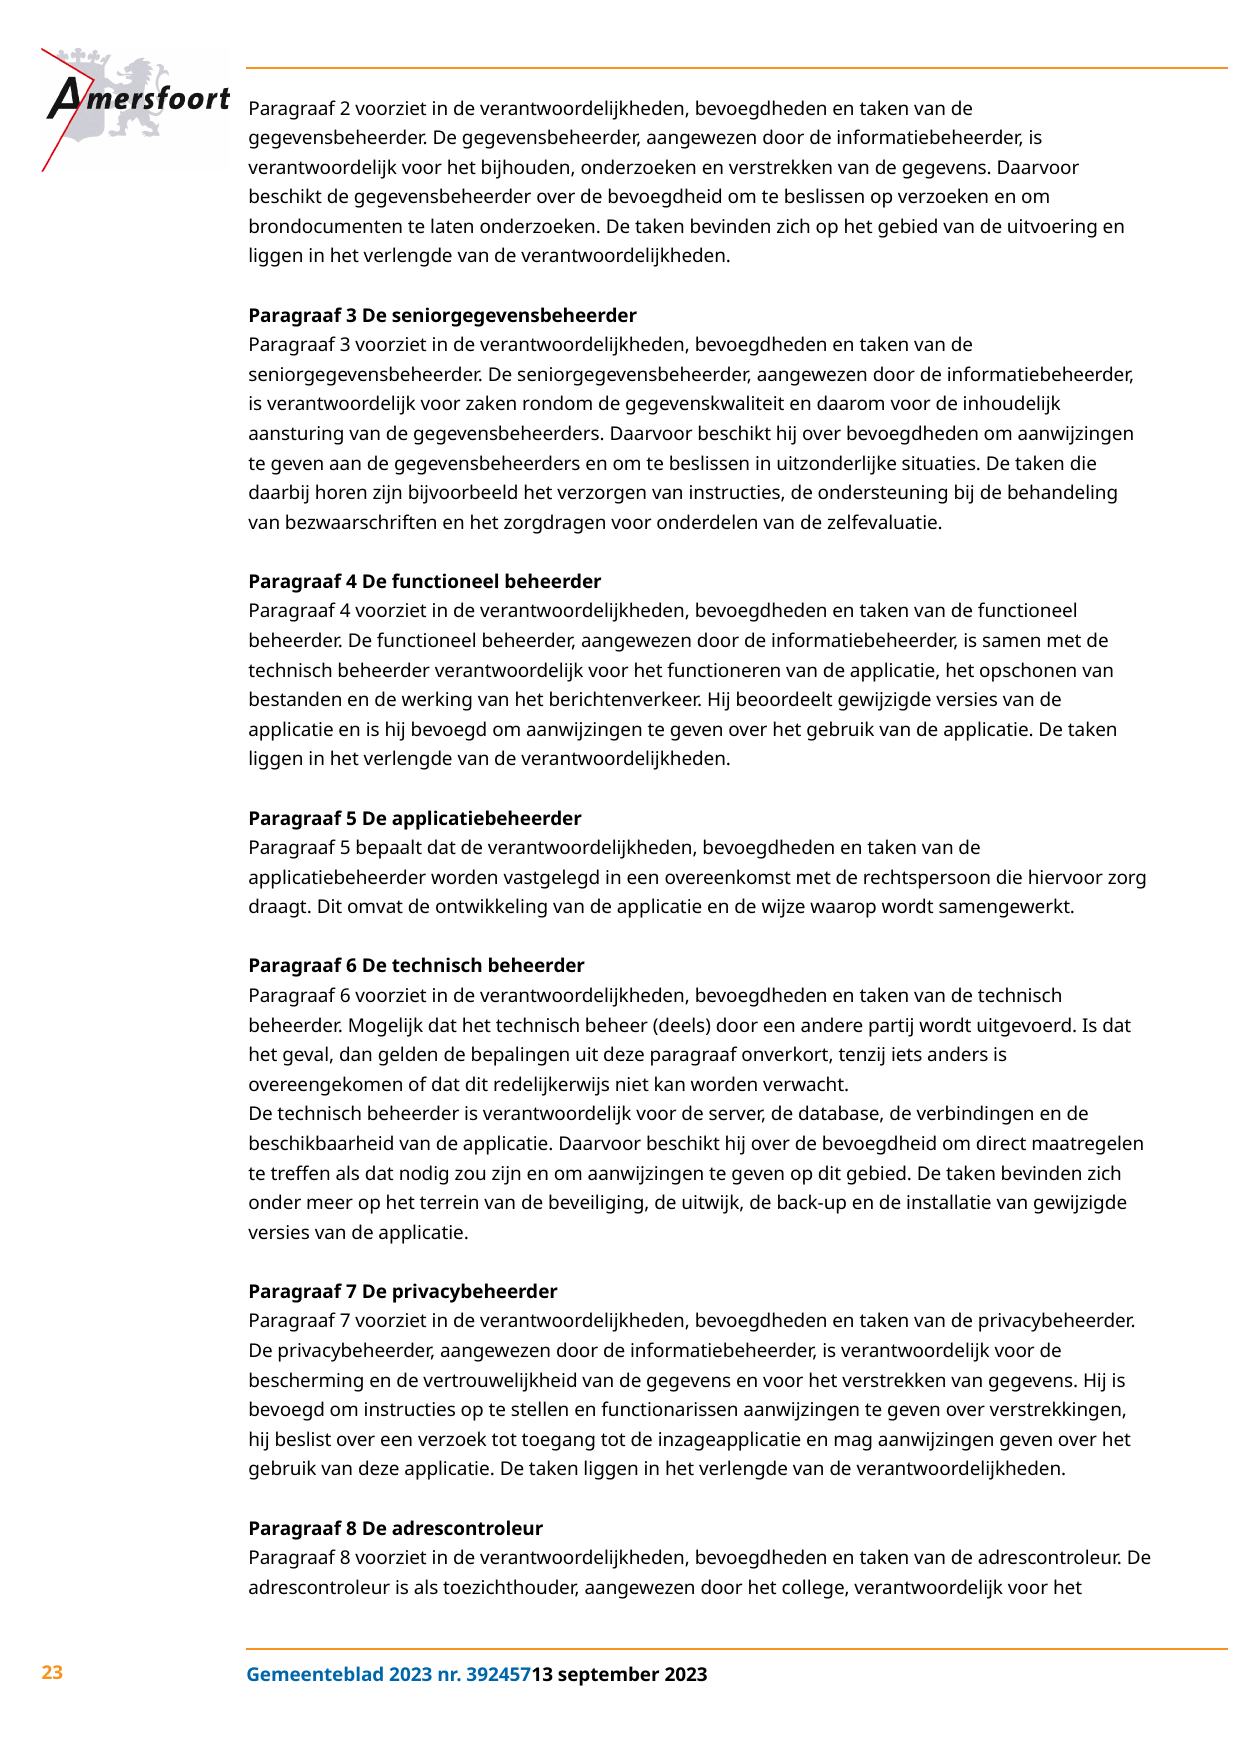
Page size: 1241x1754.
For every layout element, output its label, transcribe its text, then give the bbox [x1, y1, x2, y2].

text Paragraaf 7 voorziet in de verantwoordelijkheden, bevoegdheden en taken van de privacybeheerder. De privacybeheerder, aangewezen door de informatiebeheerder, is verantwoordelijk voor de bescherming en de vertrouwelijkheid van de gegevens en voor het verstrekken van gegevens. Hij is bevoegd om instructies op te stellen en functionarissen aanwijzingen te geven over verstrekkingen, hij beslist over een verzoek tot toegang tot de inzageapplicatie en mag aanwijzingen geven over het gebruik van deze applicatie. De taken liggen in het verlengde van de verantwoordelijkheden. [248, 1308, 1152, 1481]
text Paragraaf 2 voorziet in de verantwoordelijkheden, bevoegdheden en taken van de gegevensbeheerder. De gegevensbeheerder, aangewezen door de informatiebeheerder, is verantwoordelijk voor het bijhouden, onderzoeken en verstrekken van de gegevens. Daarvoor beschikt de gegevensbeheerder over de bevoegdheid om te beslissen op verzoeken en om brondocumenten te laten onderzoeken. De taken bevinden zich op het gebied van de uitvoering en liggen in het verlengde van de verantwoordelijkheden. [248, 95, 1152, 268]
text Paragraaf 6 De technisch beheerder [248, 953, 1152, 978]
text De technisch beheerder is verantwoordelijk voor de server, de database, de verbindingen en de beschikbaarheid van de applicatie. Daarvoor beschikt hij over de bevoegdheid om direct maatregelen te treffen als dat nodig zou zijn en om aanwijzingen te geven op dit gebied. De taken bevinden zich onder meer op het terrein van de beveiliging, de uitwijk, de back-up en de installatie van gewijzigde versies van de applicatie. [248, 1101, 1152, 1245]
text Paragraaf 5 De applicatiebeheerder [248, 805, 1152, 831]
text Paragraaf 3 De seniorgegevensbeheerder [248, 302, 1152, 328]
text Paragraaf 7 De privacybeheerder [248, 1278, 1152, 1304]
text Paragraaf 4 voorziet in de verantwoordelijkheden, bevoegdheden en taken van de functioneel beheerder. De functioneel beheerder, aangewezen door de informatiebeheerder, is samen met de technisch beheerder verantwoordelijk voor het functioneren van de applicatie, het opschonen van bestanden en de werking van het berichtenverkeer. Hij beoordeelt gewijzigde versies van de applicatie en is hij bevoegd om aanwijzingen te geven over het gebruik van de applicatie. De taken liggen in het verlengde van de verantwoordelijkheden. [248, 598, 1152, 771]
text Paragraaf 5 bepaalt dat de verantwoordelijkheden, bevoegdheden en taken van de applicatiebeheerder worden vastgelegd in een overeenkomst met de rechtspersoon die hiervoor zorg draagt. Dit omvat de ontwikkeling van de applicatie en de wijze waarop wordt samengewerkt. [248, 834, 1152, 919]
text Paragraaf 6 voorziet in de verantwoordelijkheden, bevoegdheden en taken van de technisch beheerder. Mogelijk dat het technisch beheer (deels) door een andere partij wordt uitgevoerd. Is dat het geval, dan gelden de bepalingen uit deze paragraaf onverkort, tenzij iets anders is overeengekomen of dat dit redelijkerwijs niet kan worden verwacht. [248, 982, 1152, 1097]
text Paragraaf 3 voorziet in de verantwoordelijkheden, bevoegdheden en taken van de seniorgegevensbeheerder. De seniorgegevensbeheerder, aangewezen door de informatiebeheerder, is verantwoordelijk voor zaken rondom de gegevenskwaliteit en daarom voor de inhoudelijk aansturing van de gegevensbeheerders. Daarvoor beschikt hij over bevoegdheden om aanwijzingen te geven aan de gegevensbeheerders en om te beslissen in uitzonderlijke situaties. De taken die daarbij horen zijn bijvoorbeeld het verzorgen van instructies, de ondersteuning bij de behandeling van bezwaarschriften en het zorgdragen voor onderdelen van de zelfevaluatie. [248, 331, 1152, 535]
text Paragraaf 8 De adrescontroleur [248, 1515, 1152, 1541]
text Paragraaf 4 De functioneel beheerder [248, 568, 1152, 594]
picture [41, 47, 231, 172]
text Paragraaf 8 voorziet in de verantwoordelijkheden, bevoegdheden en taken van de adrescontroleur. De adrescontroleur is als toezichthouder, aangewezen door het college, verantwoordelijk voor het [248, 1544, 1152, 1600]
